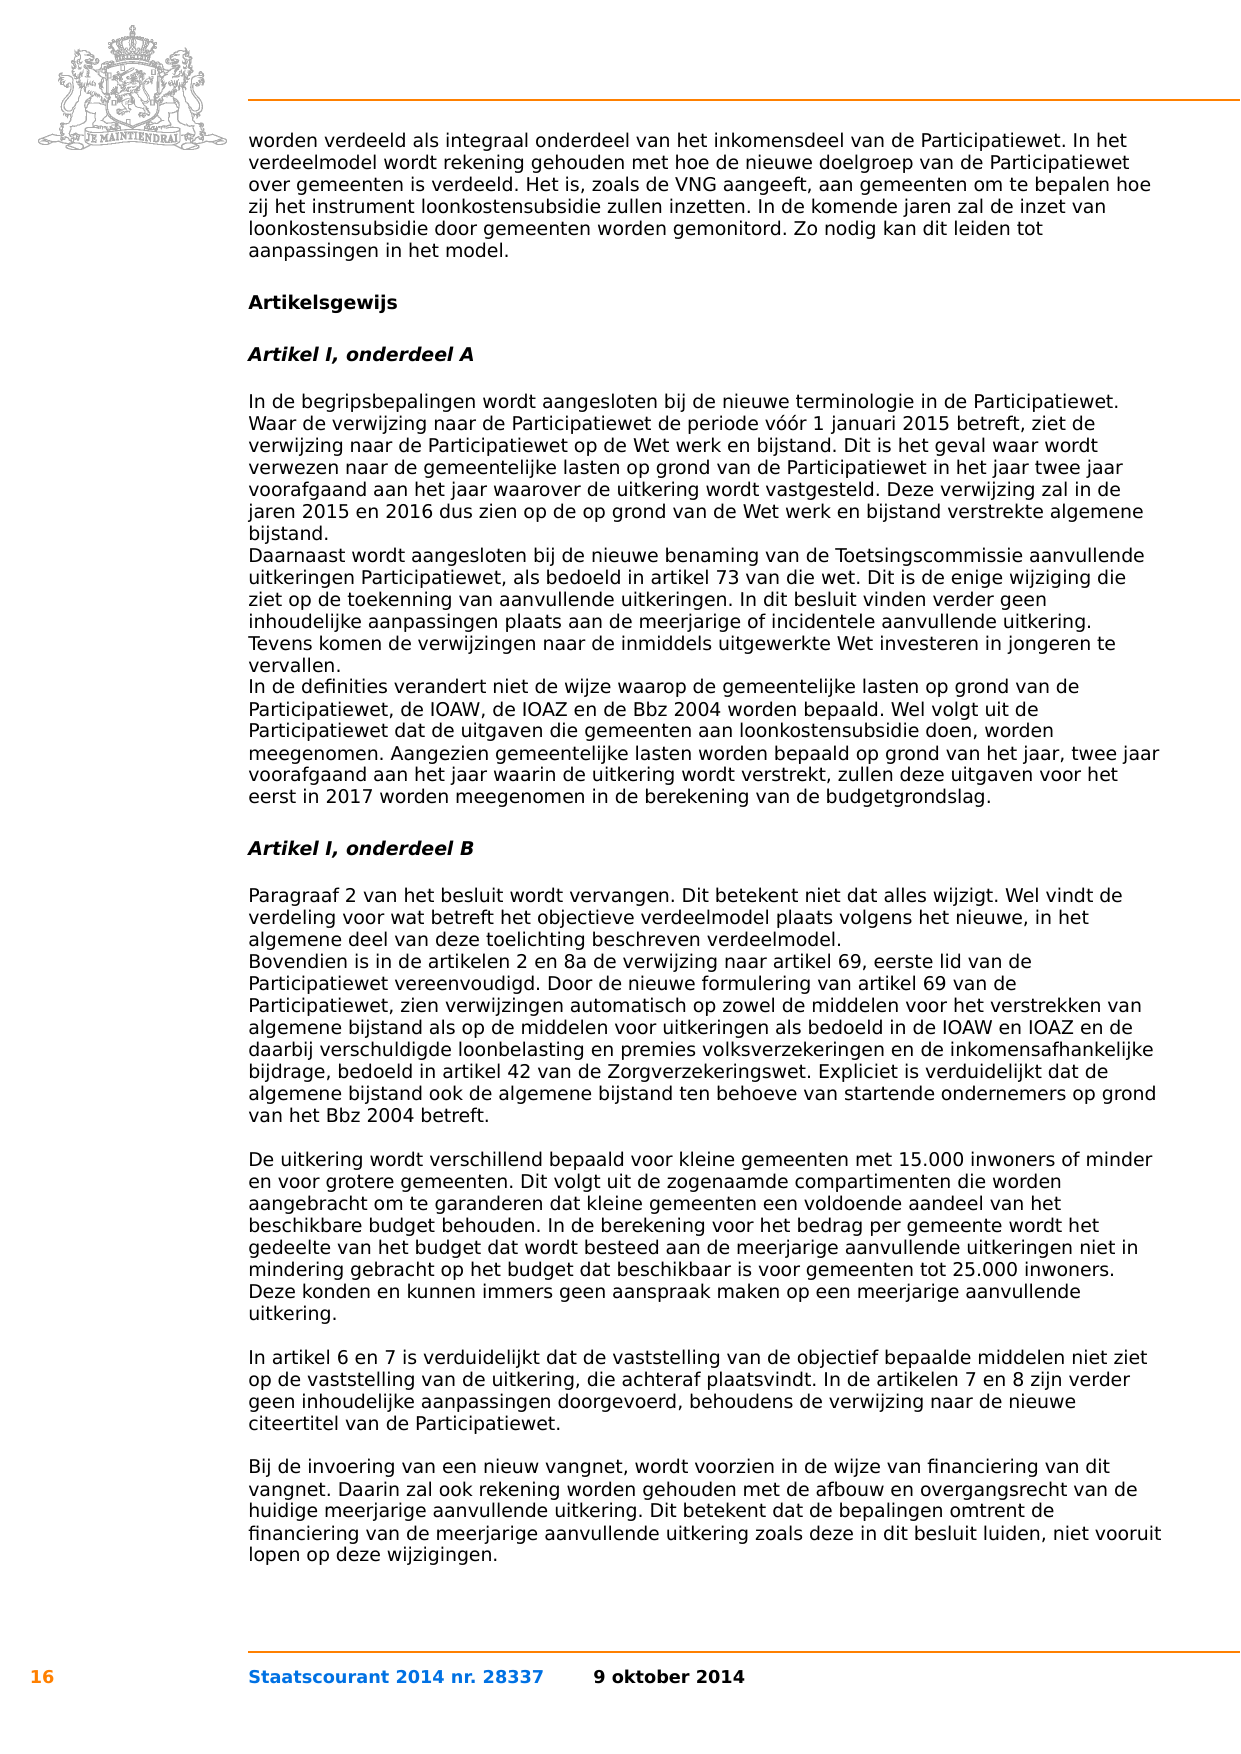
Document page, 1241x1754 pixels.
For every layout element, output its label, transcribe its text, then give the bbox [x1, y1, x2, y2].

text Paragraaf 2 van het besluit wordt vervangen. Dit betekent niet dat alles wijzigt. Wel vindt de verdeling voor wat betreft het objectieve verdeelmodel plaats volgens het nieuwe, in het algemene deel van deze toelichting beschreven verdeelmodel. [248, 885, 1163, 951]
text In de definities verandert niet de wijze waarop de gemeentelijke lasten op grond van de Participatiewet, de IOAW, de IOAZ en de Bbz 2004 worden bepaald. Wel volgt uit de Participatiewet dat de uitgaven die gemeenten aan loonkostensubsidie doen, worden meegenomen. Aangezien gemeentelijke lasten worden bepaald op grond van het jaar, twee jaar voorafgaand aan het jaar waarin de uitkering wordt verstrekt, zullen deze uitgaven voor het eerst in 2017 worden meegenomen in de berekening van de budgetgrondslag. [248, 676, 1163, 808]
subtitle Artikel I, onderdeel B [248, 838, 1163, 860]
picture [38, 25, 227, 150]
text In de begripsbepalingen wordt aangesloten bij de nieuwe terminologie in de Participatiewet. Waar de verwijzing naar de Participatiewet de periode vóór 1 januari 2015 betreft, ziet de verwijzing naar de Participatiewet op de Wet werk en bijstand. Dit is het geval waar wordt verwezen naar de gemeentelijke lasten op grond van de Participatiewet in het jaar twee jaar voorafgaand aan het jaar waarover de uitkering wordt vastgesteld. Deze verwijzing zal in de jaren 2015 en 2016 dus zien op de op grond van de Wet werk en bijstand verstrekte algemene bijstand. [248, 391, 1163, 544]
subtitle Artikel I, onderdeel A [248, 344, 1163, 366]
text Bij de invoering van een nieuw vangnet, wordt voorzien in de wijze van financiering van dit vangnet. Daarin zal ook rekening worden gehouden met de afbouw en overgangsrecht van de huidige meerjarige aanvullende uitkering. Dit betekent dat de bepalingen omtrent de financiering van de meerjarige aanvullende uitkering zoals deze in dit besluit luiden, niet vooruit lopen op deze wijzigingen. [248, 1456, 1163, 1566]
text Tevens komen de verwijzingen naar de inmiddels uitgewerkte Wet investeren in jongeren te vervallen. [248, 632, 1163, 676]
text In artikel 6 en 7 is verduidelijkt dat de vaststelling van de objectief bepaalde middelen niet ziet op de vaststelling van de uitkering, die achteraf plaatsvindt. In de artikelen 7 en 8 zijn verder geen inhoudelijke aanpassingen doorgevoerd, behoudens de verwijzing naar de nieuwe citeertitel van de Participatiewet. [248, 1347, 1163, 1434]
subtitle Artikelsgewijs [248, 292, 1163, 314]
text De uitkering wordt verschillend bepaald voor kleine gemeenten met 15.000 inwoners of minder en voor grotere gemeenten. Dit volgt uit de zogenaamde compartimenten die worden aangebracht om te garanderen dat kleine gemeenten een voldoende aandeel van het beschikbare budget behouden. In de berekening voor het bedrag per gemeente wordt het gedeelte van het budget dat wordt besteed aan de meerjarige aanvullende uitkeringen niet in mindering gebracht op het budget dat beschikbaar is voor gemeenten tot 25.000 inwoners. Deze konden en kunnen immers geen aanspraak maken op een meerjarige aanvullende uitkering. [248, 1149, 1163, 1325]
text Bovendien is in de artikelen 2 en 8a de verwijzing naar artikel 69, eerste lid van de Participatiewet vereenvoudigd. Door de nieuwe formulering van artikel 69 van de Participatiewet, zien verwijzingen automatisch op zowel de middelen voor het verstrekken van algemene bijstand als op de middelen voor uitkeringen als bedoeld in de IOAW en IOAZ en de daarbij verschuldigde loonbelasting en premies volksverzekeringen en de inkomensafhankelijke bijdrage, bedoeld in artikel 42 van de Zorgverzekeringswet. Expliciet is verduidelijkt dat de algemene bijstand ook de algemene bijstand ten behoeve van startende ondernemers op grond van het Bbz 2004 betreft. [248, 951, 1163, 1127]
text Daarnaast wordt aangesloten bij de nieuwe benaming van de Toetsingscommissie aanvullende uitkeringen Participatiewet, als bedoeld in artikel 73 van die wet. Dit is de enige wijziging die ziet op de toekenning van aanvullende uitkeringen. In dit besluit vinden verder geen inhoudelijke aanpassingen plaats aan de meerjarige of incidentele aanvullende uitkering. [248, 544, 1163, 632]
text worden verdeeld als integraal onderdeel van het inkomensdeel van de Participatiewet. In het verdeelmodel wordt rekening gehouden met hoe de nieuwe doelgroep van de Participatiewet over gemeenten is verdeeld. Het is, zoals de VNG aangeeft, aan gemeenten om te bepalen hoe zij het instrument loonkostensubsidie zullen inzetten. In de komende jaren zal de inzet van loonkostensubsidie door gemeenten worden gemonitord. Zo nodig kan dit leiden tot aanpassingen in het model. [248, 130, 1163, 262]
